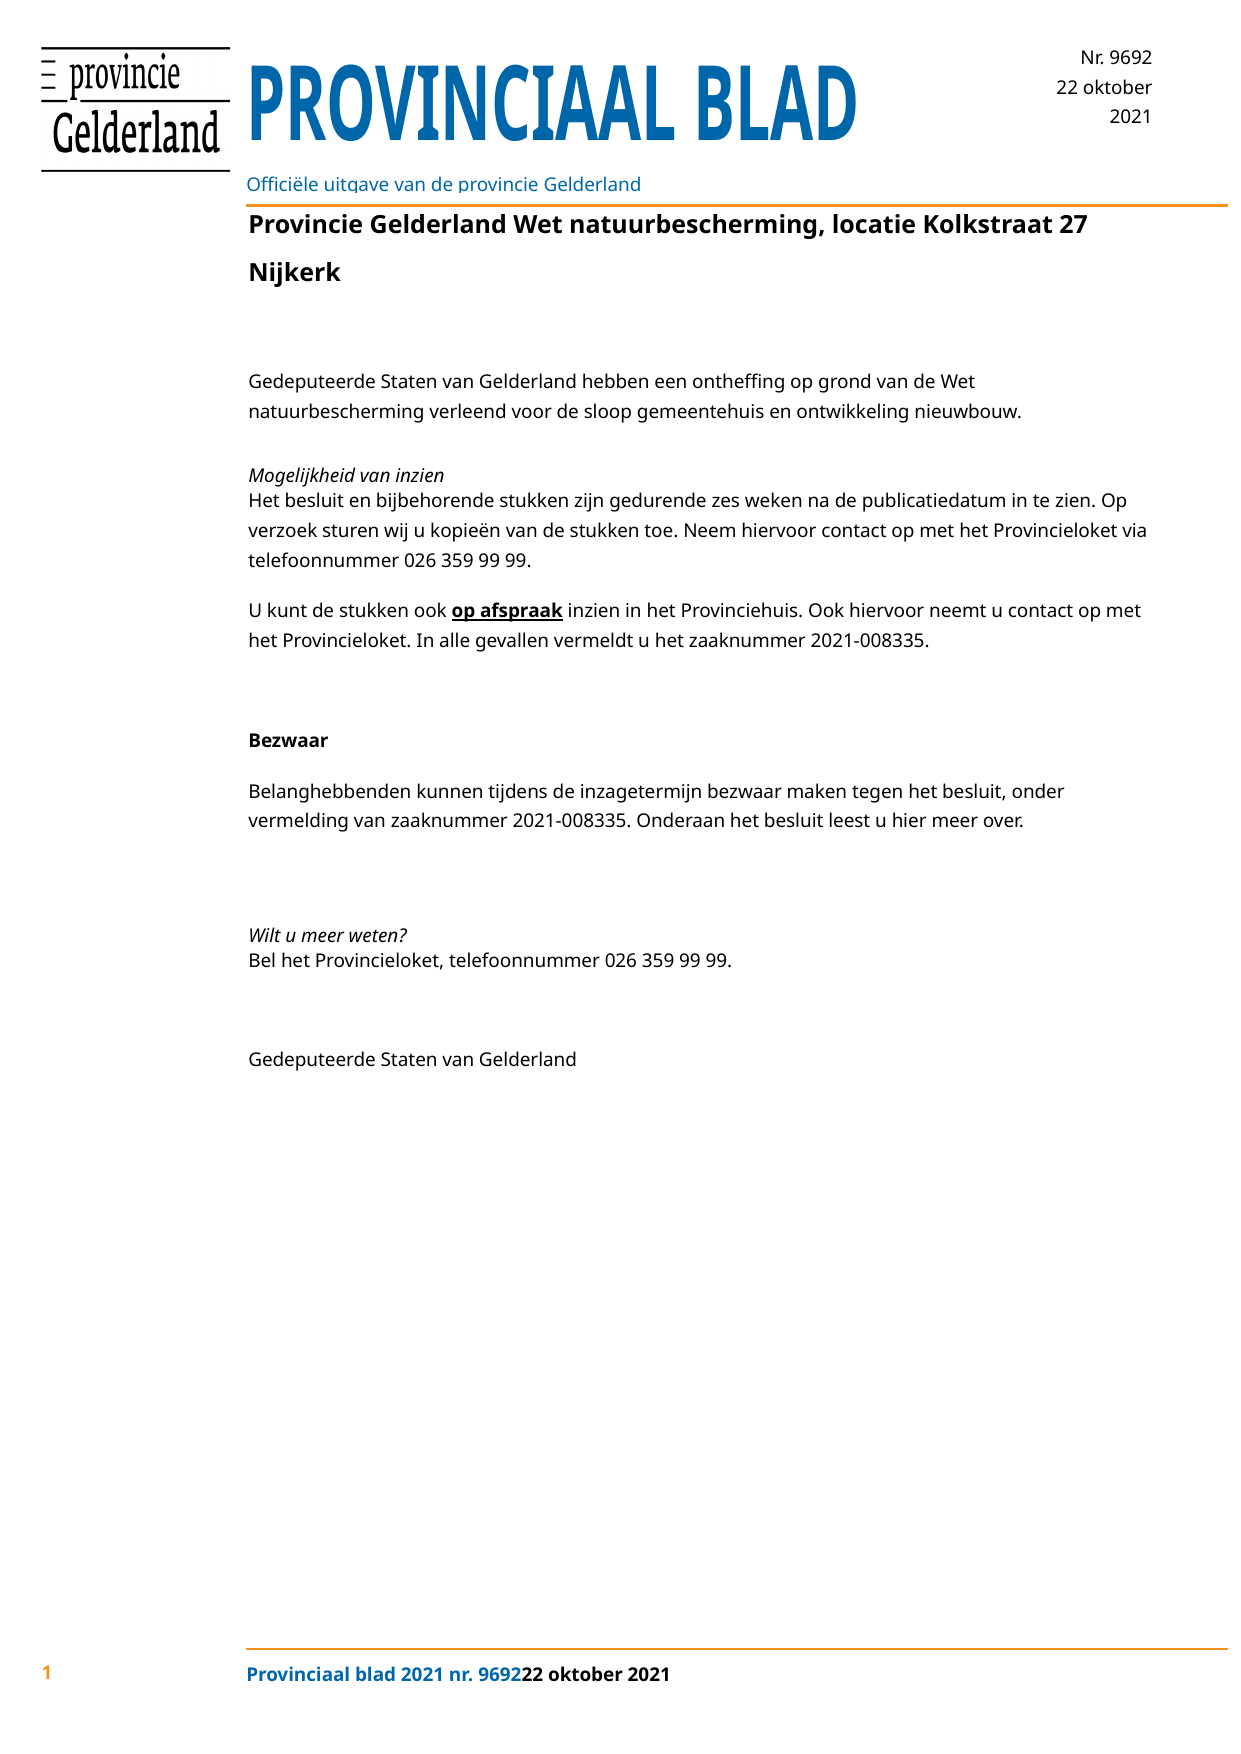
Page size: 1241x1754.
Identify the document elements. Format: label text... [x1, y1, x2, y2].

picture [41, 47, 231, 172]
text Het besluit en bijbehorende stukken zijn gedurende zes weken na de publicatiedatum in te zien. Op verzoek sturen wij u kopieën van de stukken toe. Neem hiervoor contact op met het Provincieloket via telefoonnummer 026 359 99 99. [248, 488, 1152, 572]
text Provincie Gelderland Wet natuurbescherming, locatie Kolkstraat 27 Nijkerk [248, 207, 1152, 288]
text Wilt u meer weten? [248, 922, 1152, 948]
text Mogelijkheid van inzien [248, 462, 1152, 488]
text Gedeputeerde Staten van Gelderland hebben een ontheffing op grond van de Wet natuurbescherming verleend voor de sloop gemeentehuis en ontwikkeling nieuwbouw. [248, 368, 1152, 424]
text Bel het Provincieloket, telefoonnummer 026 359 99 99. [248, 948, 1152, 973]
text Gedeputeerde Staten van Gelderland [248, 1046, 1152, 1072]
text Belanghebbenden kunnen tijdens de inzagetermijn bezwaar maken tegen het besluit, onder vermelding van zaaknummer 2021-008335. Onderaan het besluit leest u hier meer over. [248, 778, 1152, 833]
text Bezwaar [248, 728, 1152, 753]
text U kunt de stukken ook op afspraak inzien in het Provinciehuis. Ook hiervoor neemt u contact op met het Provincieloket. In alle gevallen vermeldt u het zaaknummer 2021-008335. [248, 597, 1152, 652]
